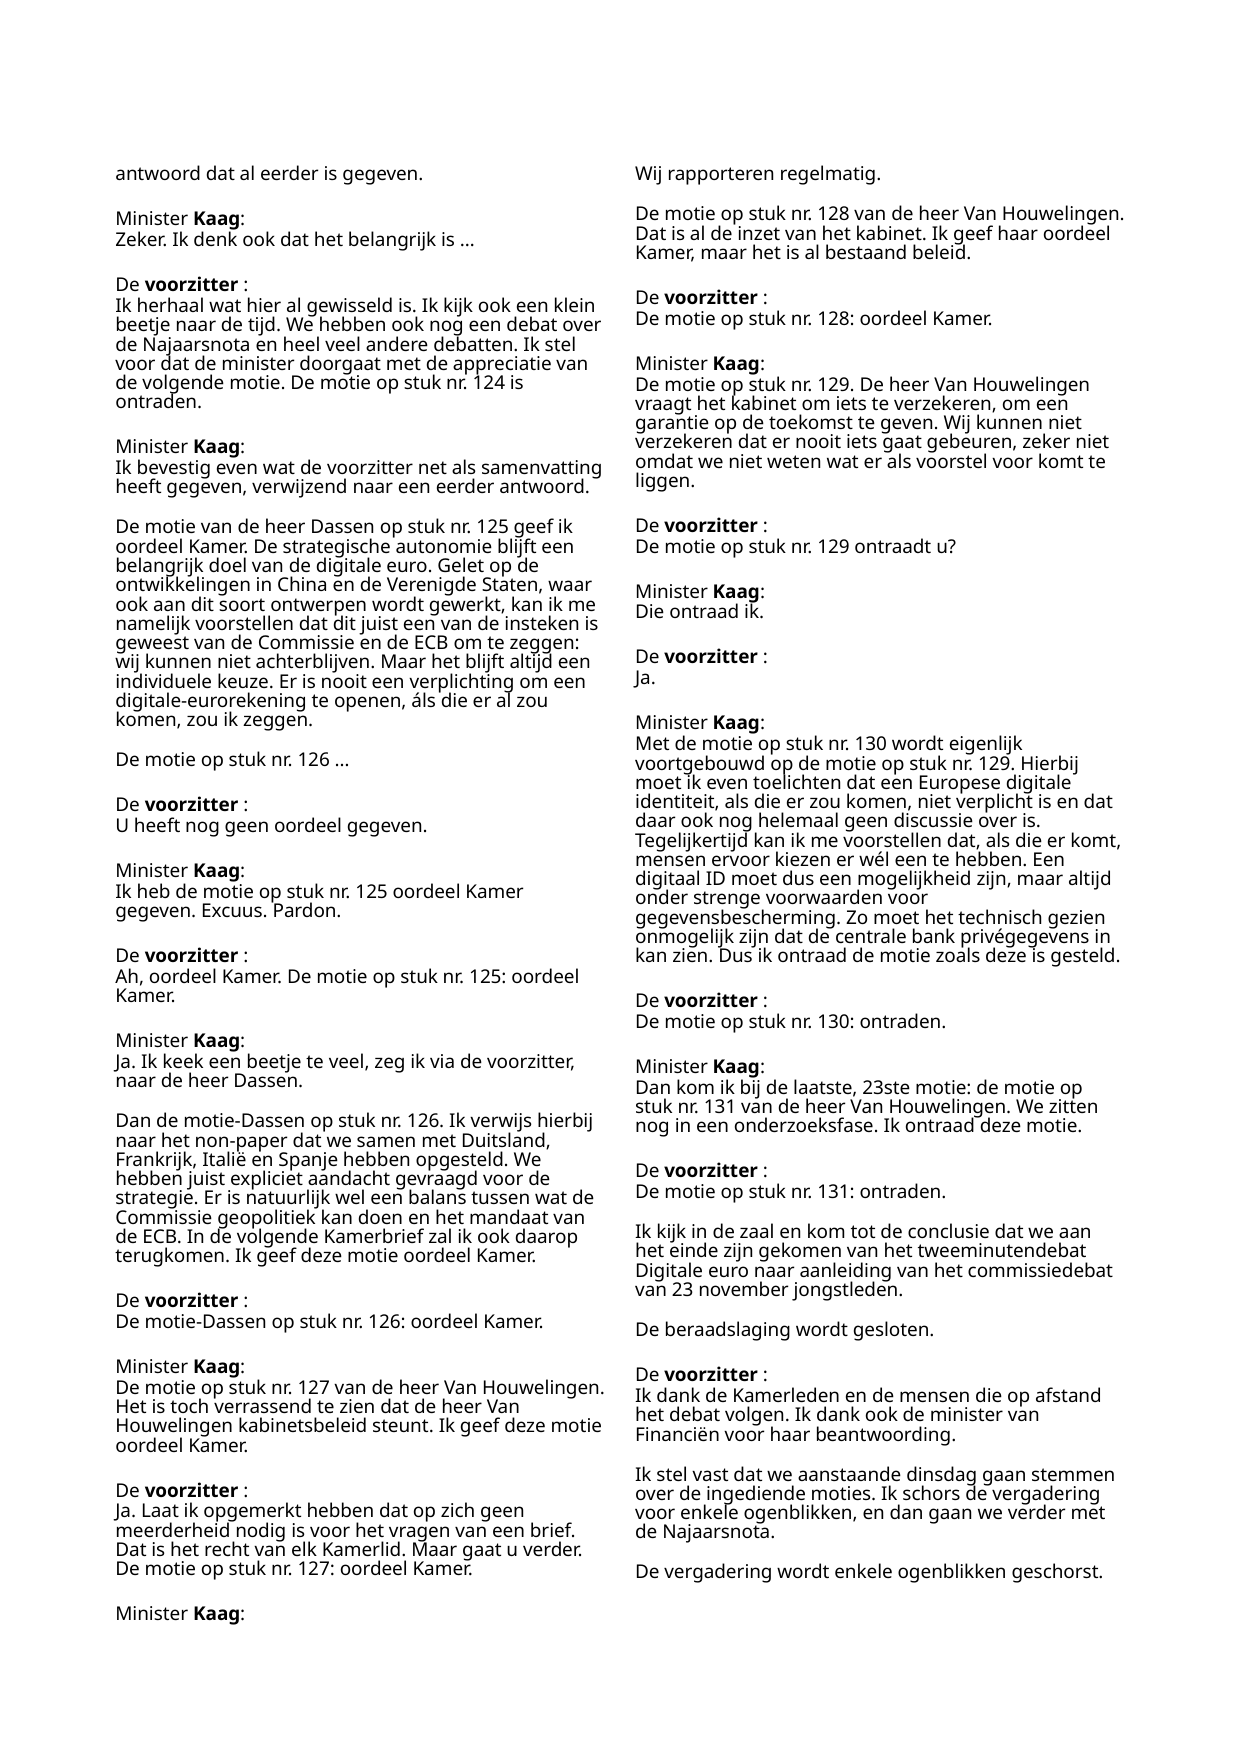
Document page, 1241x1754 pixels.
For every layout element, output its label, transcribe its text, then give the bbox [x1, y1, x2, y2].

text De voorzitter : [115, 791, 605, 817]
text Minister Kaag: [115, 1027, 605, 1053]
text De voorzitter : [635, 1157, 1125, 1183]
text De motie op stuk nr. 127 van de heer Van Houwelingen. Het is toch verrassend te zien dat de heer Van Houwelingen kabinetsbeleid steunt. Ik geef deze motie oordeel Kamer. [115, 1379, 605, 1456]
text De voorzitter : [635, 644, 1125, 669]
text Ik kijk in de zaal en kom tot de conclusie dat we aan het einde zijn gekomen van het tweeminutendebat Digitale euro naar aanleiding van het commissiedebat van 23 november jongstleden. [635, 1223, 1125, 1300]
text Met de motie op stuk nr. 130 wordt eigenlijk voortgebouwd op de motie op stuk nr. 129. Hierbij moet ik even toelichten dat een Europese digitale identiteit, als die er zou komen, niet verplicht is en dat daar ook nog helemaal geen discussie over is. Tegelijkertijd kan ik me voorstellen dat, als die er komt, mensen ervoor kiezen er wél een te hebben. Een digitaal ID moet dus een mogelijkheid zijn, maar altijd onder strenge voorwaarden voor gegevensbescherming. Zo moet het technisch gezien onmogelijk zijn dat de centrale bank privégegevens in kan zien. Dus ik ontraad de motie zoals deze is gesteld. [635, 735, 1125, 966]
text Ik stel vast dat we aanstaande dinsdag gaan stemmen over de ingediende moties. Ik schors de vergadering voor enkele ogenblikken, en dan gaan we verder met de Najaarsnota. [635, 1466, 1125, 1543]
text De voorzitter : [635, 512, 1125, 538]
text Ja. Laat ik opgemerkt hebben dat op zich geen meerderheid nodig is voor het vragen van een brief. Dat is het recht van elk Kamerlid. Maar gaat u verder. De motie op stuk nr. 127: oordeel Kamer. [115, 1502, 605, 1579]
text Zeker. Ik denk ook dat het belangrijk is … [115, 231, 605, 250]
text De voorzitter : [635, 1361, 1125, 1387]
text Minister Kaag: [115, 433, 605, 459]
text De voorzitter : [115, 1477, 605, 1502]
text Minister Kaag: [635, 709, 1125, 735]
text Wij rapporteren regelmatig. [635, 165, 1125, 184]
text De voorzitter : [115, 1287, 605, 1313]
text De voorzitter : [115, 271, 605, 297]
text Minister Kaag: [635, 350, 1125, 376]
text De motie op stuk nr. 129. De heer Van Houwelingen vraagt het kabinet om iets te verzekeren, om een garantie op de toekomst te geven. Wij kunnen niet verzekeren dat er nooit iets gaat gebeuren, zeker niet omdat we niet weten wat er als voorstel voor komt te liggen. [635, 376, 1125, 491]
text Ja. Ik keek een beetje te veel, zeg ik via de voorzitter, naar de heer Dassen. [115, 1053, 605, 1092]
text De motie op stuk nr. 129 ontraadt u? [635, 538, 1125, 557]
text De motie op stuk nr. 131: ontraden. [635, 1183, 1125, 1202]
text Minister Kaag: [115, 1353, 605, 1379]
text Ik heb de motie op stuk nr. 125 oordeel Kamer gegeven. Excuus. Pardon. [115, 883, 605, 921]
text Minister Kaag: [635, 578, 1125, 603]
text Dan kom ik bij de laatste, 23ste motie: de motie op stuk nr. 131 van de heer Van Houwelingen. We zitten nog in een onderzoeksfase. Ik ontraad deze motie. [635, 1079, 1125, 1137]
text De voorzitter : [115, 942, 605, 968]
text Ja. [635, 669, 1125, 689]
text De voorzitter : [635, 987, 1125, 1013]
text U heeft nog geen oordeel gegeven. [115, 817, 605, 836]
text Minister Kaag: [635, 1053, 1125, 1079]
text Ah, oordeel Kamer. De motie op stuk nr. 125: oordeel Kamer. [115, 968, 605, 1006]
text De motie-Dassen op stuk nr. 126: oordeel Kamer. [115, 1313, 605, 1332]
text Minister Kaag: [115, 1600, 605, 1626]
text Ik bevestig even wat de voorzitter net als samenvatting heeft gegeven, verwijzend naar een eerder antwoord. [115, 459, 605, 498]
text Die ontraad ik. [635, 603, 1125, 623]
text De vergadering wordt enkele ogenblikken geschorst. [635, 1563, 1125, 1583]
text Minister Kaag: [115, 857, 605, 883]
text Ik herhaal wat hier al gewisseld is. Ik kijk ook een klein beetje naar de tijd. We hebben ook nog een debat over de Najaarsnota en heel veel andere debatten. Ik stel voor dat de minister doorgaat met de appreciatie van de volgende motie. De motie op stuk nr. 124 is ontraden. [115, 297, 605, 413]
text Ik dank de Kamerleden en de mensen die op afstand het debat volgen. Ik dank ook de minister van Financiën voor haar beantwoording. [635, 1387, 1125, 1445]
text De motie van de heer Dassen op stuk nr. 125 geef ik oordeel Kamer. De strategische autonomie blijft een belangrijk doel van de digitale euro. Gelet op de ontwikkelingen in China en de Verenigde Staten, waar ook aan dit soort ontwerpen wordt gewerkt, kan ik me namelijk voorstellen dat dit juist een van de insteken is geweest van de Commissie en de ECB om te zeggen: wij kunnen niet achterblijven. Maar het blijft altijd een individuele keuze. Er is nooit een verplichting om een digitale-eurorekening te openen, áls die er al zou komen, zou ik zeggen. [115, 518, 605, 730]
text De motie op stuk nr. 130: ontraden. [635, 1013, 1125, 1032]
text De motie op stuk nr. 128: oordeel Kamer. [635, 310, 1125, 329]
text antwoord dat al eerder is gegeven. [115, 165, 605, 184]
text Minister Kaag: [115, 205, 605, 231]
text Dan de motie-Dassen op stuk nr. 126. Ik verwijs hierbij naar het non-paper dat we samen met Duitsland, Frankrijk, Italië en Spanje hebben opgesteld. We hebben juist expliciet aandacht gevraagd voor de strategie. Er is natuurlijk wel een balans tussen wat de Commissie geopolitiek kan doen en het mandaat van de ECB. In de volgende Kamerbrief zal ik ook daarop terugkomen. Ik geef deze motie oordeel Kamer. [115, 1112, 605, 1266]
text De voorzitter : [635, 284, 1125, 310]
text De motie op stuk nr. 126 … [115, 751, 605, 770]
text De motie op stuk nr. 128 van de heer Van Houwelingen. Dat is al de inzet van het kabinet. Ik geef haar oordeel Kamer, maar het is al bestaand beleid. [635, 205, 1125, 263]
text De beraadslaging wordt gesloten. [635, 1321, 1125, 1340]
